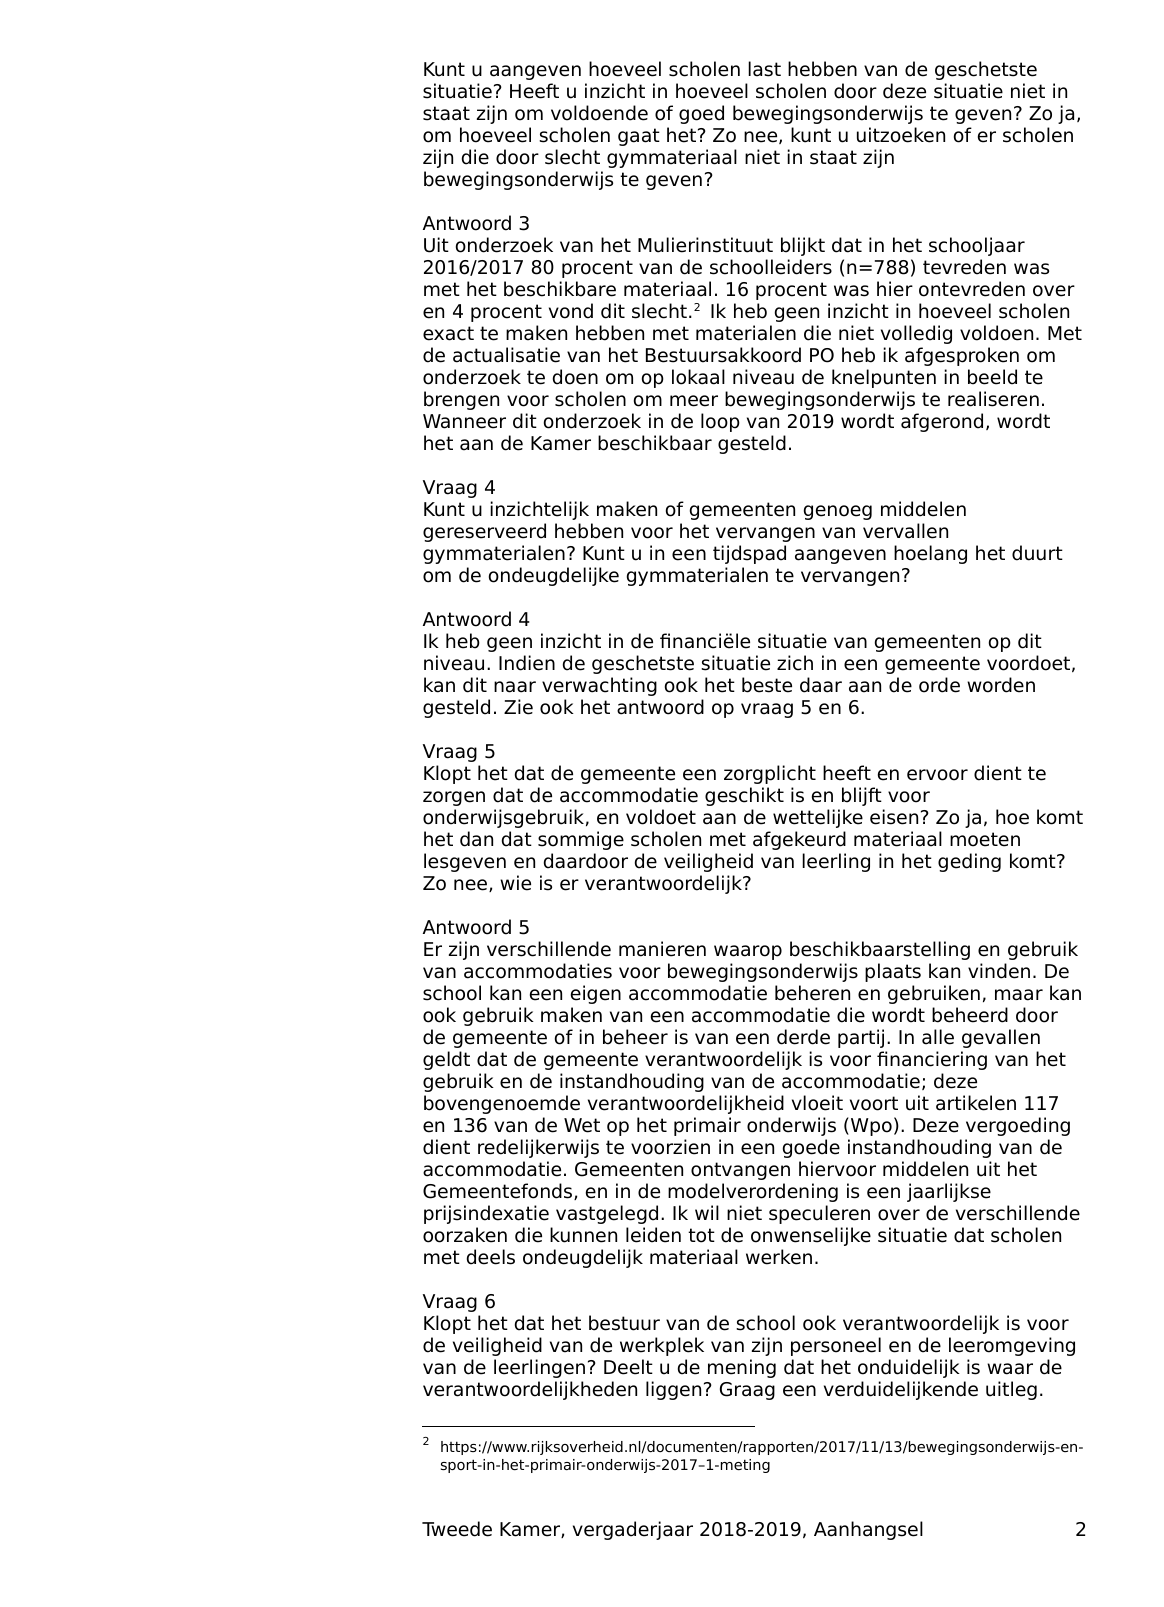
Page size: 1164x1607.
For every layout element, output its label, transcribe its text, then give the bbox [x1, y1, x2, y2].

text Vraag 5 [422, 741, 1087, 763]
text Antwoord 3 [422, 213, 1087, 235]
text Antwoord 5 [422, 917, 1087, 939]
text Antwoord 4 [422, 609, 1087, 631]
text Klopt het dat de gemeente een zorgplicht heeft en ervoor dient te zorgen dat de accommodatie geschikt is en blijft voor onderwijsgebruik, en voldoet aan de wettelijke eisen? Zo ja, hoe komt het dan dat sommige scholen met afgekeurd materiaal moeten lesgeven en daardoor de veiligheid van leerling in het geding komt? Zo nee, wie is er verantwoordelijk? [422, 763, 1087, 895]
text Vraag 4 [422, 477, 1087, 499]
text Uit onderzoek van het Mulierinstituut blijkt dat in het schooljaar 2016/2017 80 procent van de schoolleiders (n=788) tevreden was met het beschikbare materiaal. 16 procent was hier ontevreden over en 4 procent vond dit slecht. Ik heb geen inzicht in hoeveel scholen exact te maken hebben met materialen die niet volledig voldoen. Met de actualisatie van het Bestuursakkoord PO heb ik afgesproken om onderzoek te doen om op lokaal niveau de knelpunten in beeld te brengen voor scholen om meer bewegingsonderwijs te realiseren. Wanneer dit onderzoek in de loop van 2019 wordt afgerond, wordt het aan de Kamer beschikbaar gesteld. [422, 235, 1087, 455]
text Kunt u aangeven hoeveel scholen last hebben van de geschetste situatie? Heeft u inzicht in hoeveel scholen door deze situatie niet in staat zijn om voldoende of goed bewegingsonderwijs te geven? Zo ja, om hoeveel scholen gaat het? Zo nee, kunt u uitzoeken of er scholen zijn die door slecht gymmateriaal niet in staat zijn bewegingsonderwijs te geven? [422, 59, 1087, 191]
text https://www.rijksoverheid.nl/documenten/rapporten/2017/11/13/bewegingsonderwijs-en-sport-in-het-primair-onderwijs-2017–1-meting [422, 1435, 1087, 1474]
text Er zijn verschillende manieren waarop beschikbaarstelling en gebruik van accommodaties voor bewegingsonderwijs plaats kan vinden. De school kan een eigen accommodatie beheren en gebruiken, maar kan ook gebruik maken van een accommodatie die wordt beheerd door de gemeente of in beheer is van een derde partij. In alle gevallen geldt dat de gemeente verantwoordelijk is voor financiering van het gebruik en de instandhouding van de accommodatie; deze bovengenoemde verantwoordelijkheid vloeit voort uit artikelen 117 en 136 van de Wet op het primair onderwijs (Wpo). Deze vergoeding dient redelijkerwijs te voorzien in een goede instandhouding van de accommodatie. Gemeenten ontvangen hiervoor middelen uit het Gemeentefonds, en in de modelverordening is een jaarlijkse prijsindexatie vastgelegd. Ik wil niet speculeren over de verschillende oorzaken die kunnen leiden tot de onwenselijke situatie dat scholen met deels ondeugdelijk materiaal werken. [422, 939, 1087, 1269]
text Kunt u inzichtelijk maken of gemeenten genoeg middelen gereserveerd hebben voor het vervangen van vervallen gymmaterialen? Kunt u in een tijdspad aangeven hoelang het duurt om de ondeugdelijke gymmaterialen te vervangen? [422, 499, 1087, 587]
text Vraag 6 [422, 1291, 1087, 1313]
text Ik heb geen inzicht in de financiële situatie van gemeenten op dit niveau. Indien de geschetste situatie zich in een gemeente voordoet, kan dit naar verwachting ook het beste daar aan de orde worden gesteld. Zie ook het antwoord op vraag 5 en 6. [422, 631, 1087, 719]
text Klopt het dat het bestuur van de school ook verantwoordelijk is voor de veiligheid van de werkplek van zijn personeel en de leeromgeving van de leerlingen? Deelt u de mening dat het onduidelijk is waar de verantwoordelijkheden liggen? Graag een verduidelijkende uitleg. [422, 1313, 1087, 1401]
